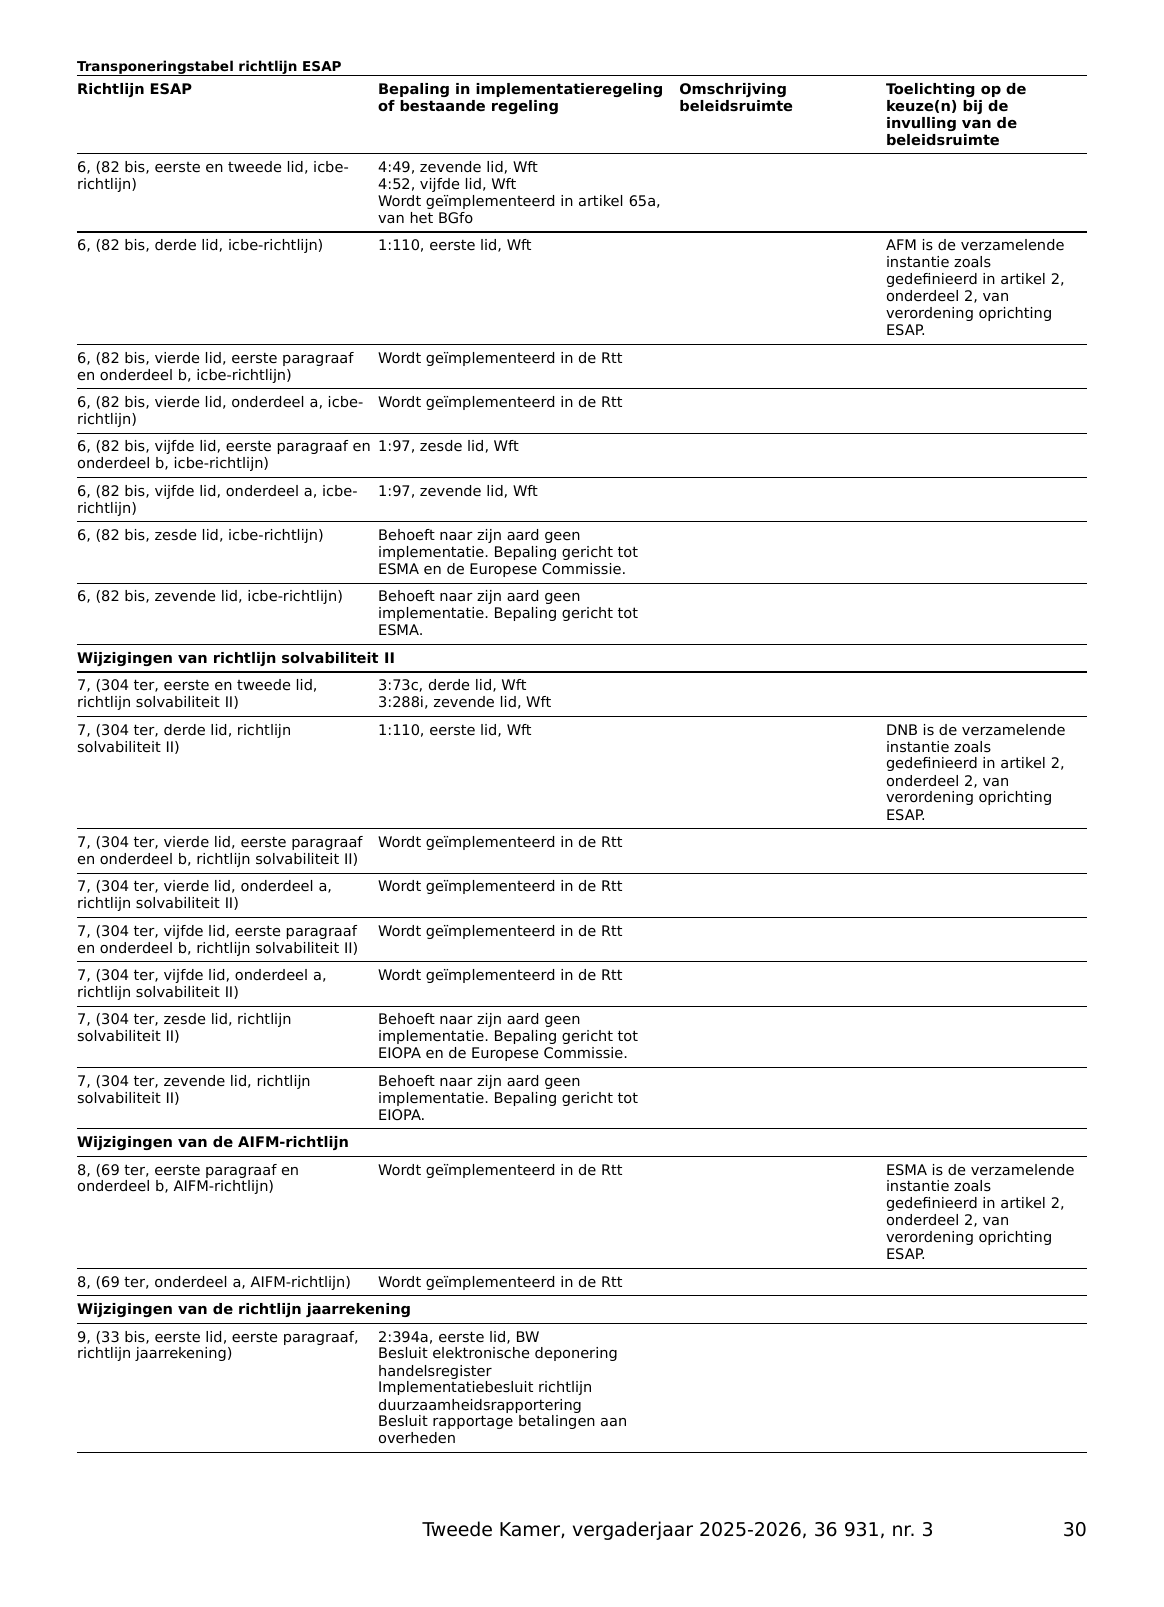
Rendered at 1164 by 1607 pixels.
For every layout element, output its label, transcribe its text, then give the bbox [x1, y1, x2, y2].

table_cell [880, 478, 1087, 521]
table_cell [673, 522, 880, 583]
table_cell Behoeft naar zijn aard geen implementatie. Bepaling gericht tot ESMA en de Europese Commissie. [372, 522, 673, 583]
table_cell [673, 673, 880, 716]
table_cell 6, (82 bis, eerste en tweede lid, icbe-richtlijn) [77, 154, 372, 231]
table_cell Wordt geïmplementeerd in de Rtt [372, 389, 673, 432]
table_cell 4:49, zevende lid, Wft 4:52, vijfde lid, Wft Wordt geïmplementeerd in artikel 65a, van het BGfo [372, 154, 673, 231]
table_cell [880, 673, 1087, 716]
table_cell [880, 522, 1087, 583]
table_cell [880, 345, 1087, 388]
table_cell [673, 1157, 880, 1268]
table_cell 7, (304 ter, zesde lid, richtlijn solvabiliteit II) [77, 1007, 372, 1067]
table_cell 7, (304 ter, eerste en tweede lid, richtlijn solvabiliteit II) [77, 673, 372, 716]
table_cell 8, (69 ter, eerste paragraaf en onderdeel b, AIFM-richtlijn) [77, 1157, 372, 1268]
table_cell Wordt geïmplementeerd in de Rtt [372, 874, 673, 917]
table_cell [880, 1269, 1087, 1295]
table_cell [880, 962, 1087, 1006]
table_cell 1:110, eerste lid, Wft [372, 717, 673, 828]
table_cell 6, (82 bis, zesde lid, icbe-richtlijn) [77, 522, 372, 583]
table_cell Omschrijving beleidsruimte [673, 76, 880, 153]
table_cell Wijzigingen van de AIFM-richtlijn [77, 1129, 1087, 1156]
table_cell [673, 584, 880, 644]
table_cell [673, 918, 880, 961]
table_cell 2:394a, eerste lid, BW Besluit elektronische deponering handelsregister Implementatiebesluit richtlijn duurzaamheidsrapportering Besluit rapportage betalingen aan overheden [372, 1324, 673, 1452]
table_cell 3:73c, derde lid, Wft 3:288i, zevende lid, Wft [372, 673, 673, 716]
table_cell [673, 1269, 880, 1295]
table_cell [673, 1324, 880, 1452]
table_cell Richtlijn ESAP [77, 76, 372, 153]
table_cell 8, (69 ter, onderdeel a, AIFM-richtlijn) [77, 1269, 372, 1295]
table_cell Wordt geïmplementeerd in de Rtt [372, 829, 673, 872]
table_cell 7, (304 ter, derde lid, richtlijn solvabiliteit II) [77, 717, 372, 828]
table_cell [673, 154, 880, 231]
table_cell 1:110, eerste lid, Wft [372, 233, 673, 344]
table_cell [880, 1324, 1087, 1452]
table_cell [673, 233, 880, 344]
table_cell DNB is de verzamelende instantie zoals gedefinieerd in artikel 2, onderdeel 2, van verordening oprichting ESAP. [880, 717, 1087, 828]
table_cell Bepaling in implementatieregeling of bestaande regeling [372, 76, 673, 153]
table_cell 7, (304 ter, vierde lid, eerste paragraaf en onderdeel b, richtlijn solvabiliteit II) [77, 829, 372, 872]
table_cell [673, 478, 880, 521]
table_cell Behoeft naar zijn aard geen implementatie. Bepaling gericht tot EIOPA. [372, 1068, 673, 1128]
table_cell Behoeft naar zijn aard geen implementatie. Bepaling gericht tot ESMA. [372, 584, 673, 644]
table_cell Wordt geïmplementeerd in de Rtt [372, 345, 673, 388]
table_cell [880, 918, 1087, 961]
table_cell 7, (304 ter, zevende lid, richtlijn solvabiliteit II) [77, 1068, 372, 1128]
table_cell AFM is de verzamelende instantie zoals gedefinieerd in artikel 2, onderdeel 2, van verordening oprichting ESAP. [880, 233, 1087, 344]
table_cell 7, (304 ter, vijfde lid, onderdeel a, richtlijn solvabiliteit II) [77, 962, 372, 1006]
table_cell Wordt geïmplementeerd in de Rtt [372, 1157, 673, 1268]
table_cell [673, 874, 880, 917]
table_cell [880, 389, 1087, 432]
table_cell [880, 584, 1087, 644]
table_cell 7, (304 ter, vierde lid, onderdeel a, richtlijn solvabiliteit II) [77, 874, 372, 917]
table_cell [673, 1068, 880, 1128]
table_cell [880, 874, 1087, 917]
table_cell Wordt geïmplementeerd in de Rtt [372, 918, 673, 961]
table_cell 6, (82 bis, vijfde lid, onderdeel a, icbe-richtlijn) [77, 478, 372, 521]
table_cell Toelichting op de keuze(n) bij de invulling van de beleidsruimte [880, 76, 1087, 153]
table_cell [880, 1068, 1087, 1128]
table_cell 6, (82 bis, derde lid, icbe-richtlijn) [77, 233, 372, 344]
table_cell 6, (82 bis, vierde lid, onderdeel a, icbe-richtlijn) [77, 389, 372, 432]
table_cell [880, 829, 1087, 872]
table_cell [673, 829, 880, 872]
table_cell [880, 434, 1087, 477]
table_cell [880, 1007, 1087, 1067]
table_cell 6, (82 bis, vijfde lid, eerste paragraaf en onderdeel b, icbe-richtlijn) [77, 434, 372, 477]
table_cell ESMA is de verzamelende instantie zoals gedefinieerd in artikel 2, onderdeel 2, van verordening oprichting ESAP. [880, 1157, 1087, 1268]
table_header Transponeringstabel richtlijn ESAP [77, 59, 1087, 75]
table_cell [673, 345, 880, 388]
table_cell Wordt geïmplementeerd in de Rtt [372, 962, 673, 1006]
table_cell [673, 1007, 880, 1067]
table_cell Behoeft naar zijn aard geen implementatie. Bepaling gericht tot EIOPA en de Europese Commissie. [372, 1007, 673, 1067]
table_cell Wijzigingen van richtlijn solvabiliteit II [77, 645, 1087, 671]
table_cell [880, 154, 1087, 231]
table_cell 9, (33 bis, eerste lid, eerste paragraaf, richtlijn jaarrekening) [77, 1324, 372, 1452]
table_cell 6, (82 bis, vierde lid, eerste paragraaf en onderdeel b, icbe-richtlijn) [77, 345, 372, 388]
table_cell [673, 389, 880, 432]
table_cell Wijzigingen van de richtlijn jaarrekening [77, 1296, 1087, 1323]
table_cell 1:97, zevende lid, Wft [372, 478, 673, 521]
table_cell Wordt geïmplementeerd in de Rtt [372, 1269, 673, 1295]
table_cell 7, (304 ter, vijfde lid, eerste paragraaf en onderdeel b, richtlijn solvabiliteit II) [77, 918, 372, 961]
table_cell 1:97, zesde lid, Wft [372, 434, 673, 477]
table_cell [673, 962, 880, 1006]
table_cell [673, 717, 880, 828]
table_cell [673, 434, 880, 477]
table_cell 6, (82 bis, zevende lid, icbe-richtlijn) [77, 584, 372, 644]
